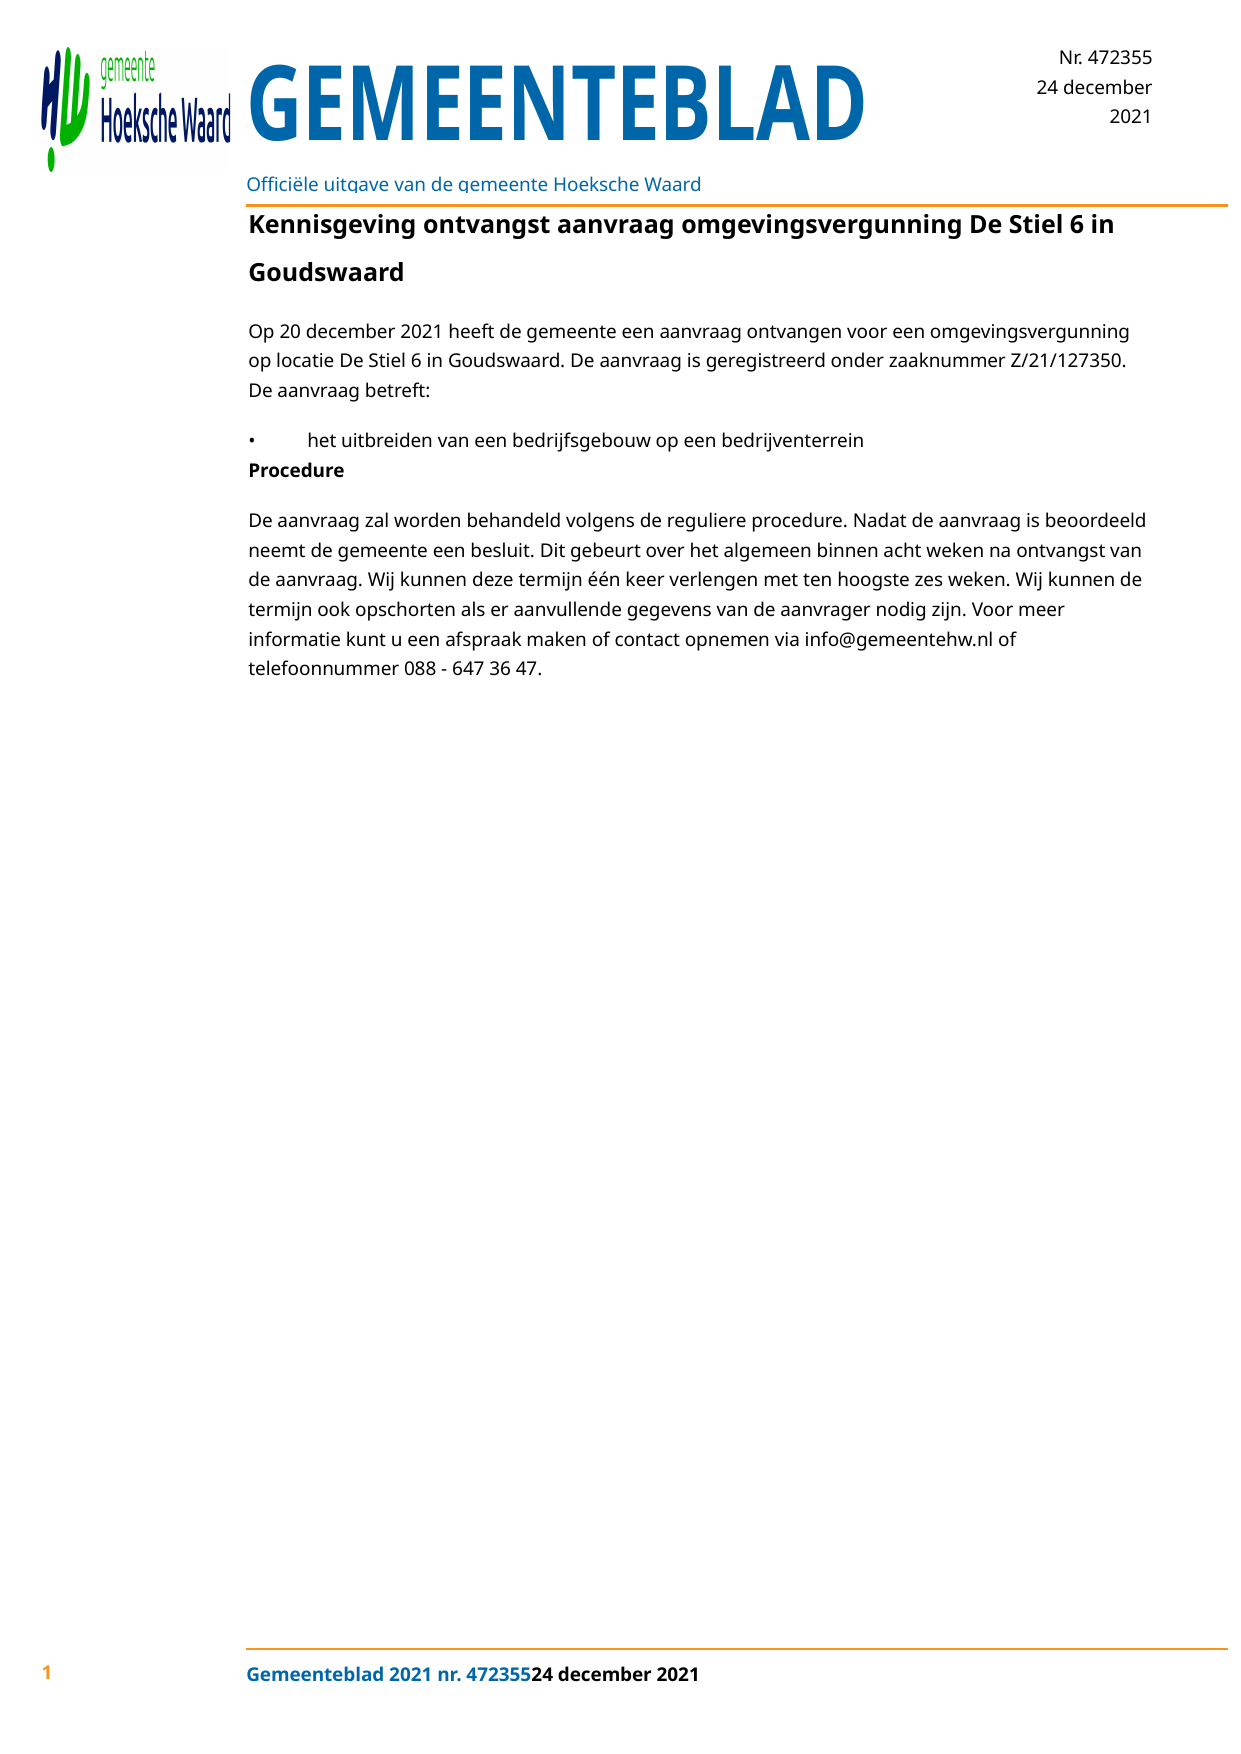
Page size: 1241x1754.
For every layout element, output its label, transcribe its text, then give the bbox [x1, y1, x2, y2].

text De aanvraag zal worden behandeld volgens de reguliere procedure. Nadat de aanvraag is beoordeeld neemt de gemeente een besluit. Dit gebeurt over het algemeen binnen acht weken na ontvangst van de aanvraag. Wij kunnen deze termijn één keer verlengen met ten hoogste zes weken. Wij kunnen de termijn ook opschorten als er aanvullende gegevens van de aanvrager nodig zijn. Voor meer informatie kunt u een afspraak maken of contact opnemen via info@gemeentehw.nl of telefoonnummer 088 - 647 36 47. [248, 507, 1152, 681]
list het uitbreiden van een bedrijfsgebouw op een bedrijventerrein [248, 427, 1152, 453]
picture [41, 47, 231, 172]
text Kennisgeving ontvangst aanvraag omgevingsvergunning De Stiel 6 in Goudswaard [248, 207, 1152, 288]
text Procedure [248, 457, 1152, 483]
text Op 20 december 2021 heeft de gemeente een aanvraag ontvangen voor een omgevingsvergunning op locatie De Stiel 6 in Goudswaard. De aanvraag is geregistreerd onder zaaknummer Z/21/127350. De aanvraag betreft: [248, 318, 1152, 403]
